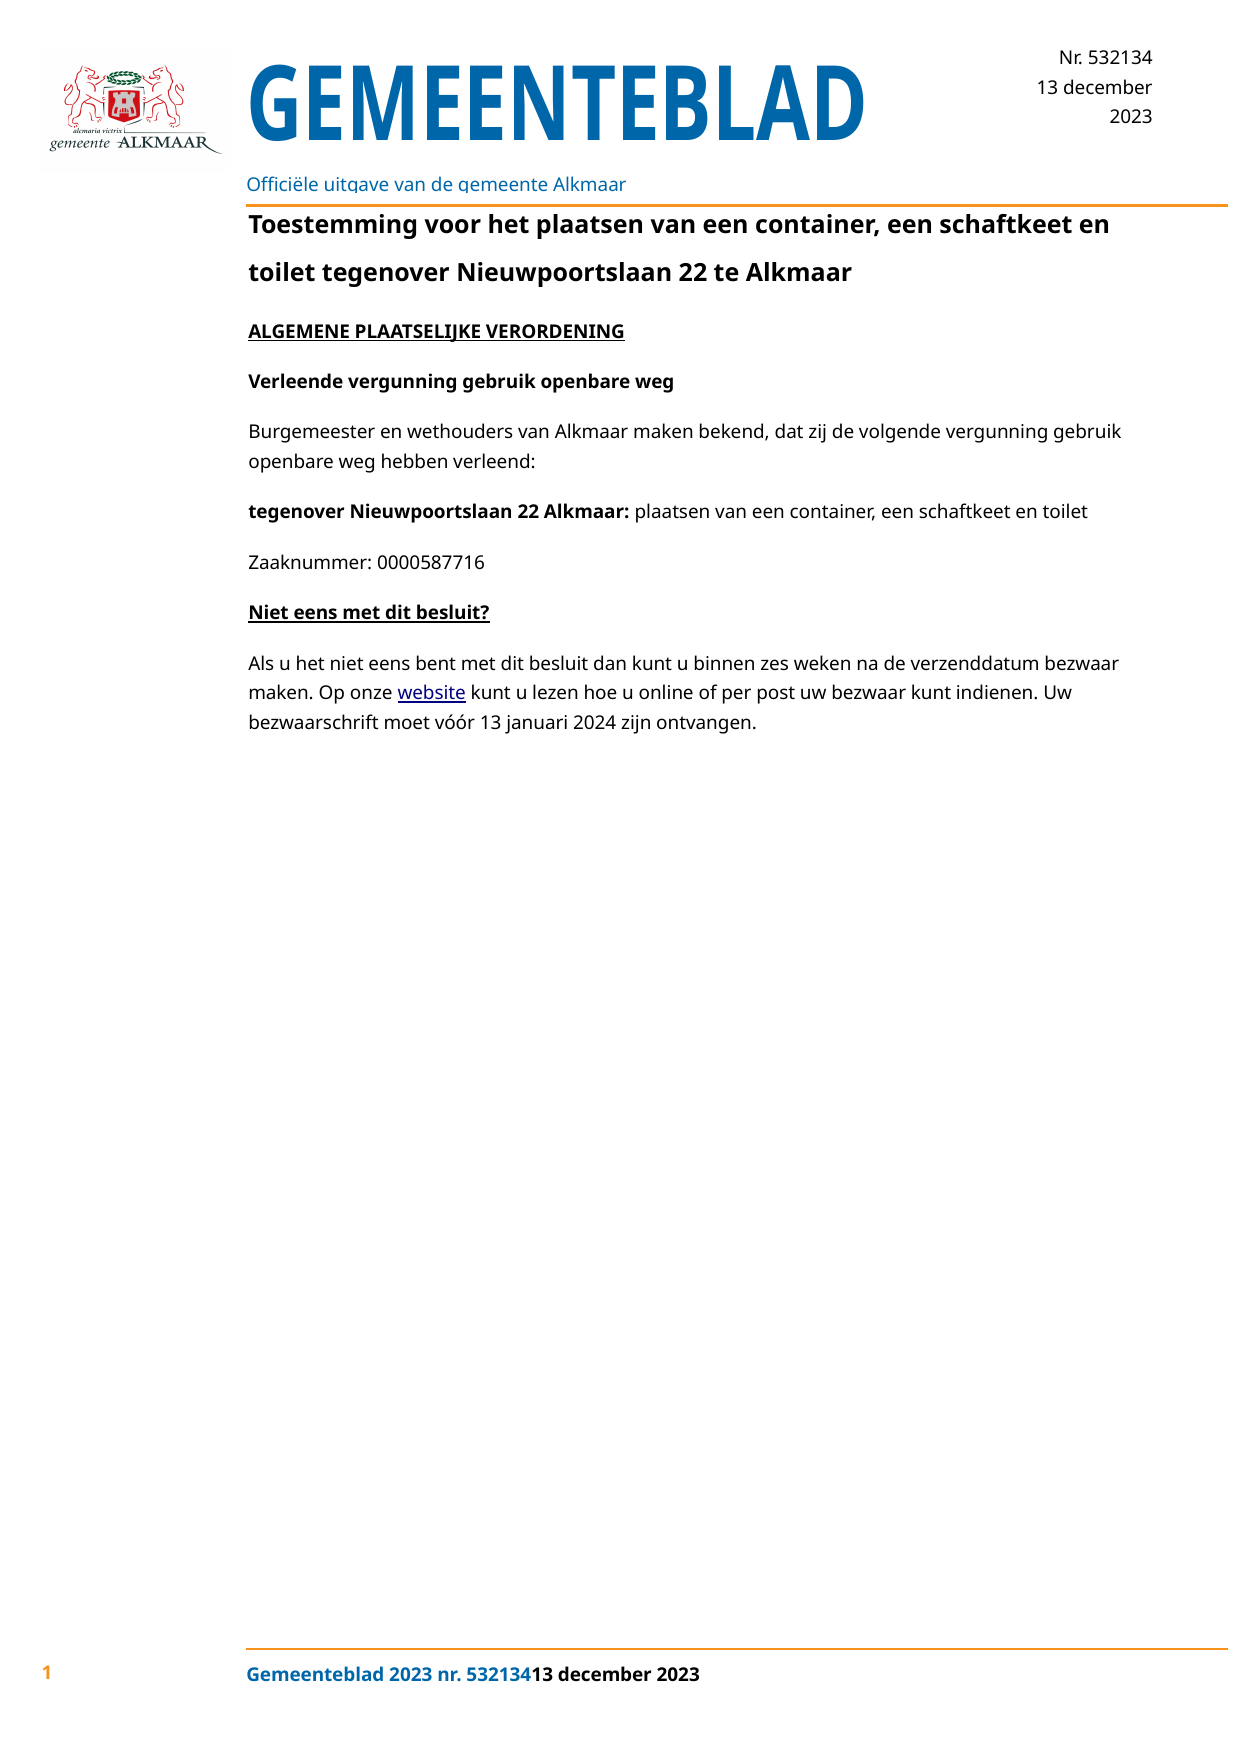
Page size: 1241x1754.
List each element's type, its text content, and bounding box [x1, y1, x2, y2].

text Niet eens met dit besluit? [248, 599, 1152, 625]
text Burgemeester en wethouders van Alkmaar maken bekend, dat zij de volgende vergunning gebruik openbare weg hebben verleend: [248, 419, 1152, 474]
text Als u het niet eens bent met dit besluit dan kunt u binnen zes weken na de verzenddatum bezwaar maken. Op onze website kunt u lezen hoe u online of per post uw bezwaar kunt indienen. Uw bezwaarschrift moet vóór 13 januari 2024 zijn ontvangen. [248, 650, 1152, 735]
text Zaaknummer: 0000587716 [248, 549, 1152, 575]
text tegenover Nieuwpoortslaan 22 Alkmaar: plaatsen van een container, een schaftkeet en toilet [248, 499, 1152, 524]
picture [41, 47, 231, 172]
text ALGEMENE PLAATSELIJKE VERORDENING [248, 318, 1152, 344]
text Toestemming voor het plaatsen van een container, een schaftkeet en toilet tegenover Nieuwpoortslaan 22 te Alkmaar [248, 207, 1152, 288]
text Verleende vergunning gebruik openbare weg [248, 368, 1152, 394]
